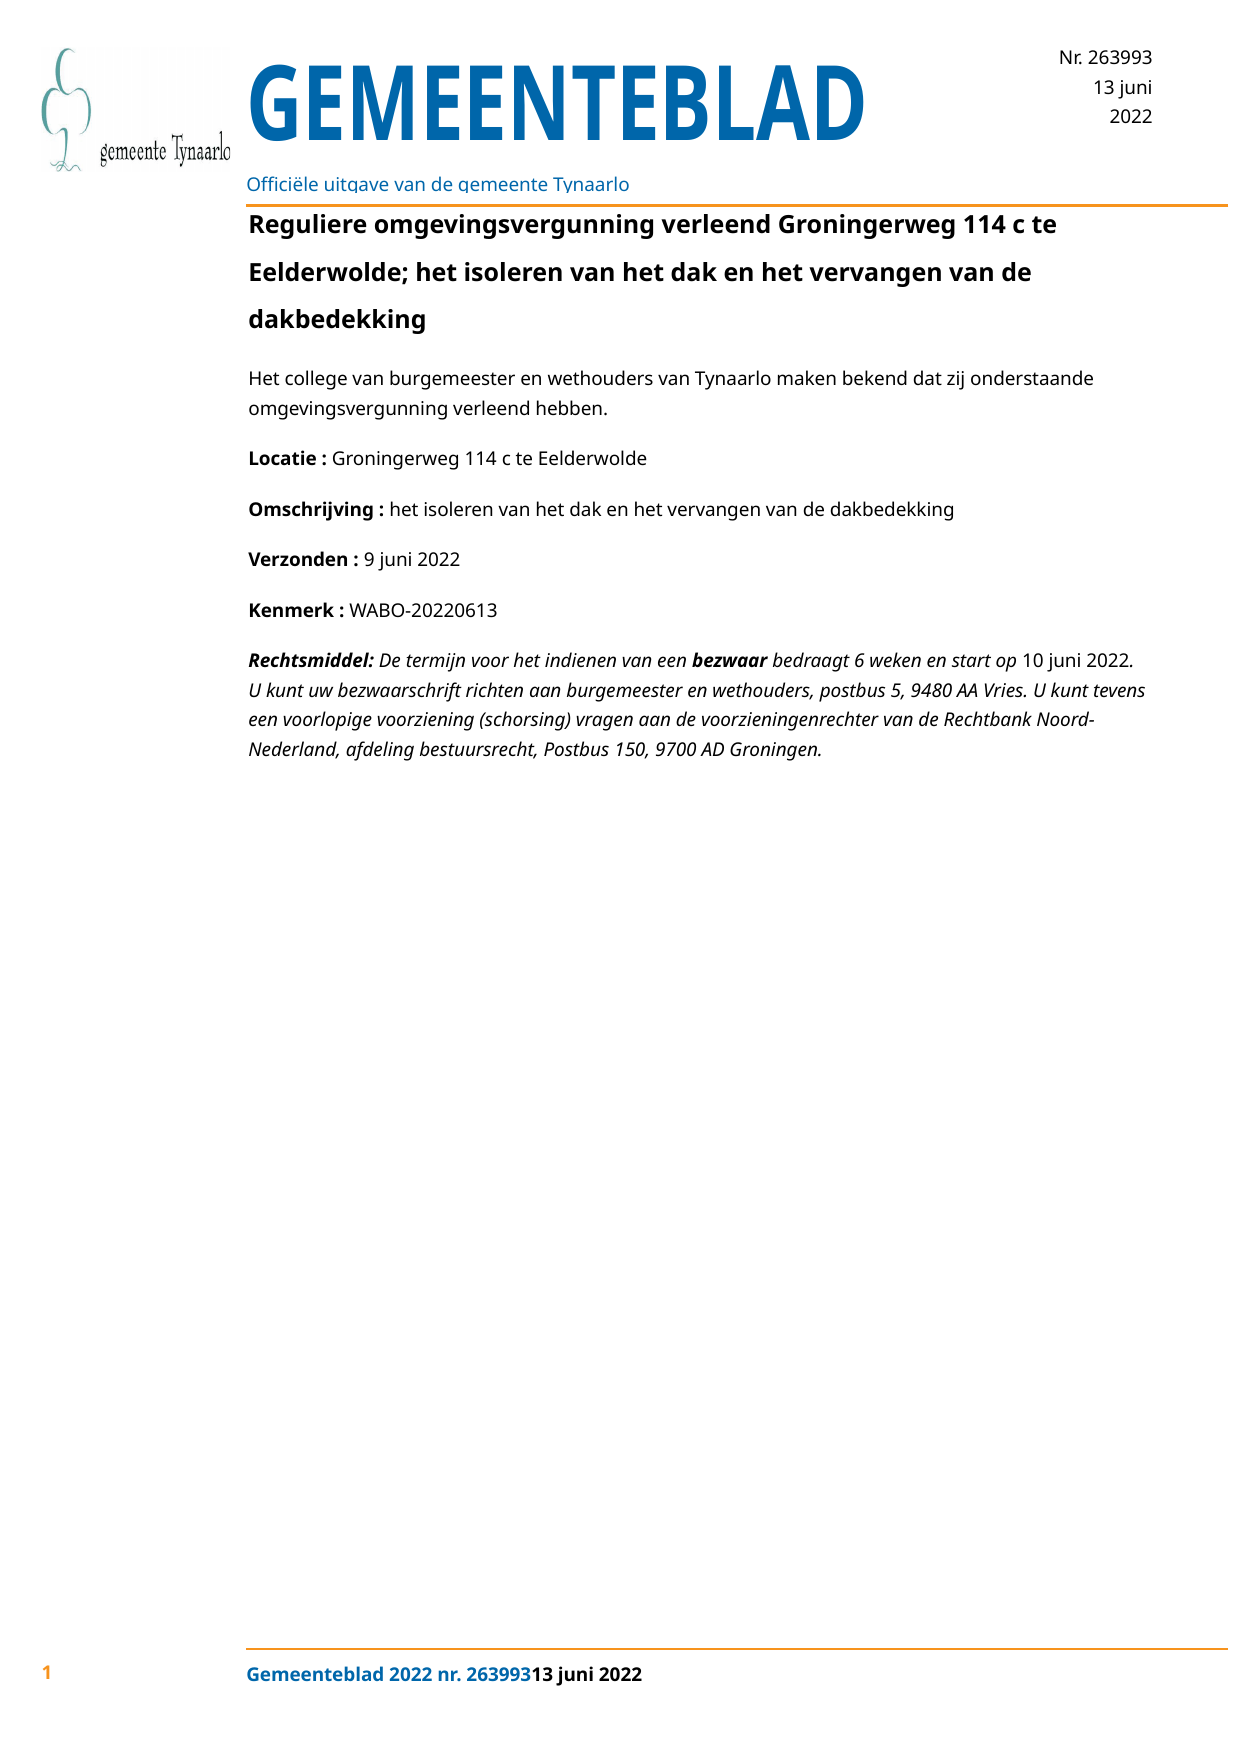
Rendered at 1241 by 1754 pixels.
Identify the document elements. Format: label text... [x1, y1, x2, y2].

text Locatie : Groningerweg 114 c te Eelderwolde [248, 446, 1152, 471]
text Reguliere omgevingsvergunning verleend Groningerweg 114 c te Eelderwolde; het isoleren van het dak en het vervangen van de dakbedekking [248, 207, 1152, 336]
text Verzonden : 9 juni 2022 [248, 546, 1152, 572]
text Rechtsmiddel: De termijn voor het indienen van een bezwaar bedraagt 6 weken en start op 10 juni 2022. U kunt uw bezwaarschrift richten aan burgemeester en wethouders, postbus 5, 9480 AA Vries. U kunt tevens een voorlopige voorziening (schorsing) vragen aan de voorzieningenrechter van de Rechtbank Noord-Nederland, afdeling bestuursrecht, Postbus 150, 9700 AD Groningen. [248, 647, 1152, 762]
text Het college van burgemeester en wethouders van Tynaarlo maken bekend dat zij onderstaande omgevingsvergunning verleend hebben. [248, 366, 1152, 421]
text Omschrijving : het isoleren van het dak en het vervangen van de dakbedekking [248, 496, 1152, 522]
text Kenmerk : WABO-20220613 [248, 597, 1152, 622]
picture [41, 47, 231, 172]
